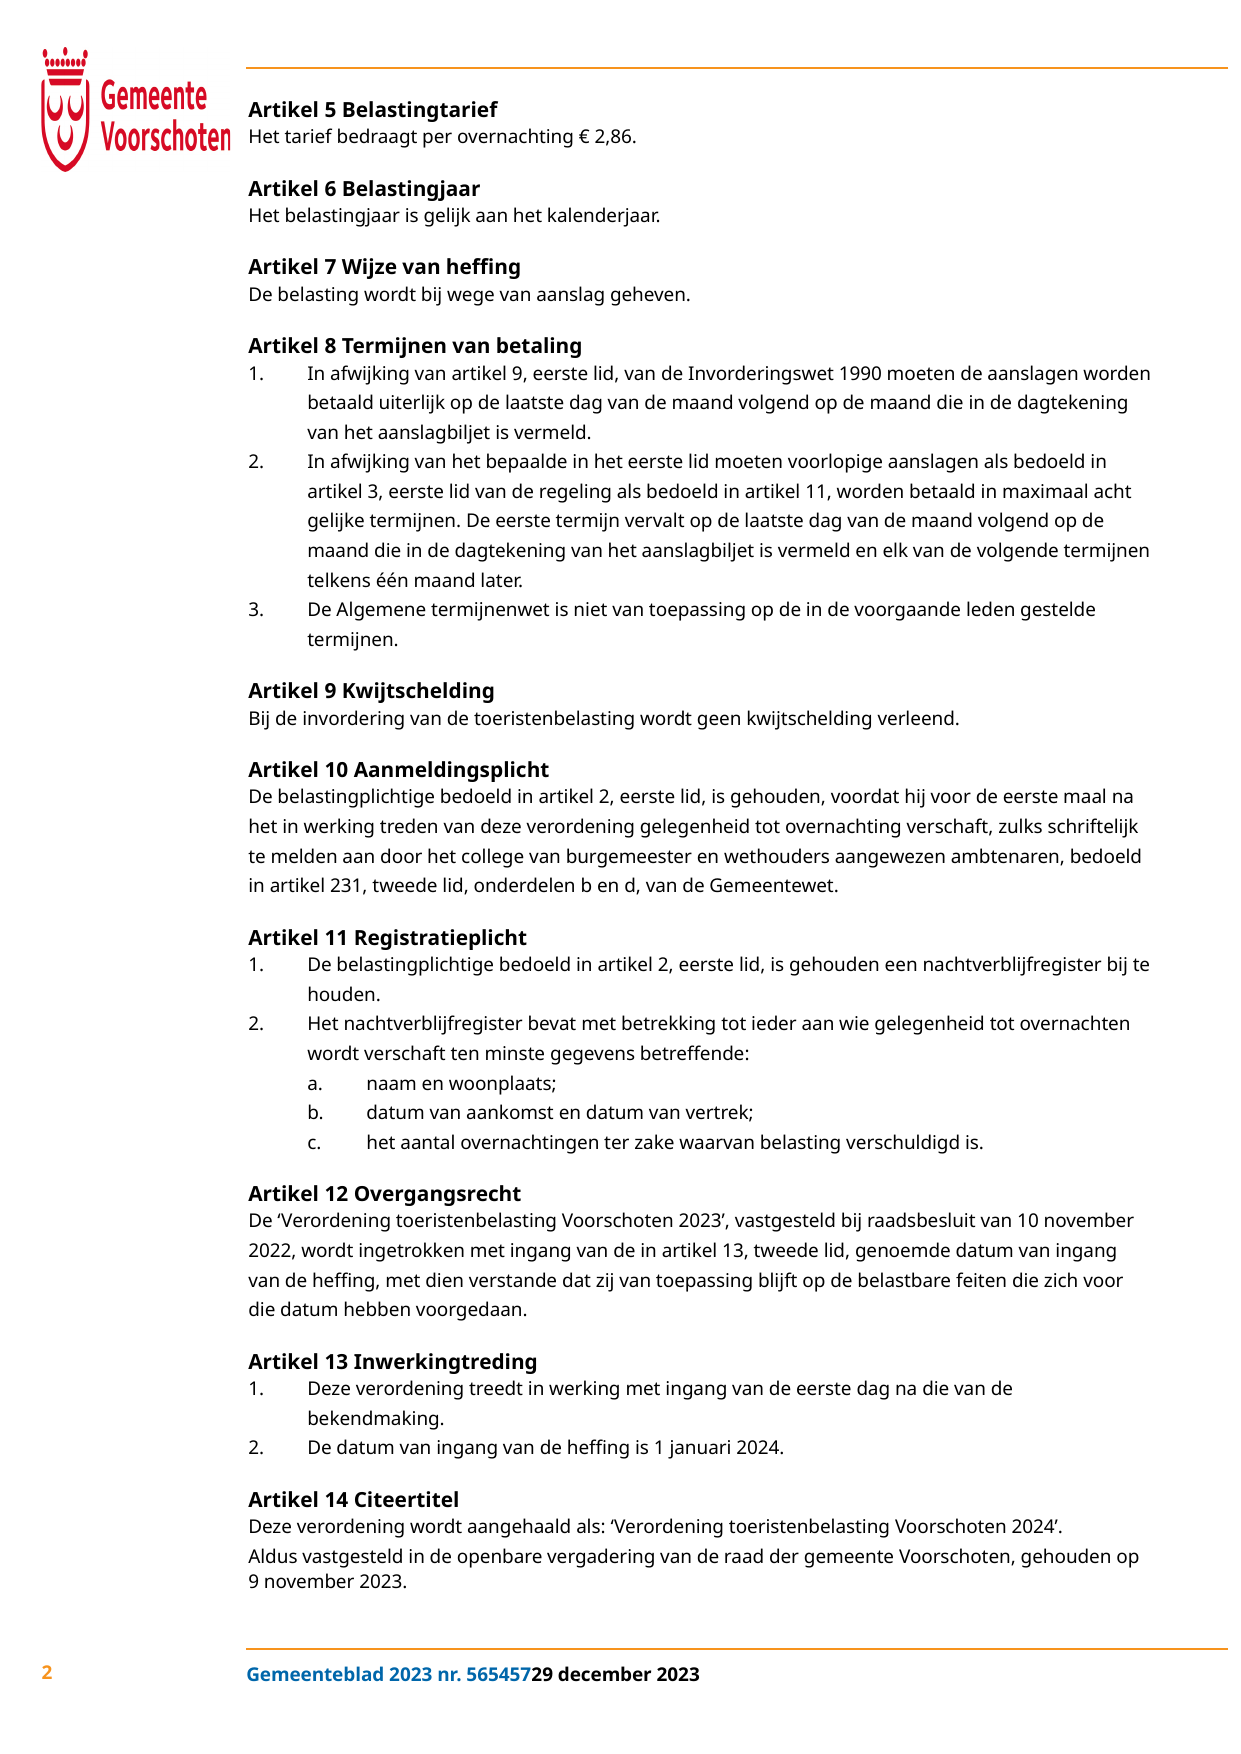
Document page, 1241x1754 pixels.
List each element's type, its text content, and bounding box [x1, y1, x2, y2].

list naam en woonplaats; [307, 1070, 1152, 1095]
text Artikel 13 Inwerkingtreding [248, 1347, 1152, 1375]
text De belastingplichtige bedoeld in artikel 2, eerste lid, is gehouden, voordat hij voor de eerste maal na het in werking treden van deze verordening gelegenheid tot overnachting verschaft, zulks schriftelijk te melden aan door het college van burgemeester en wethouders aangewezen ambtenaren, bedoeld in artikel 231, tweede lid, onderdelen b en d, van de Gemeentewet. [248, 784, 1152, 898]
list Het nachtverblijfregister bevat met betrekking tot ieder aan wie gelegenheid tot overnachten wordt verschaft ten minste gegevens betreffende: [248, 1011, 1152, 1066]
text Artikel 5 Belastingtarief [248, 95, 1152, 123]
list De Algemene termijnenwet is niet van toepassing op de in de voorgaande leden gestelde termijnen. [248, 596, 1152, 652]
list datum van aankomst en datum van vertrek; [307, 1099, 1152, 1125]
list het aantal overnachtingen ter zake waarvan belasting verschuldigd is. [307, 1129, 1152, 1154]
text Artikel 14 Citeertitel [248, 1485, 1152, 1513]
text Artikel 6 Belastingjaar [248, 174, 1152, 202]
text Artikel 11 Registratieplicht [248, 923, 1152, 951]
list Deze verordening treedt in werking met ingang van de eerste dag na die van de bekendmaking. [248, 1375, 1152, 1431]
list In afwijking van artikel 9, eerste lid, van de Invorderingswet 1990 moeten de aanslagen worden betaald uiterlijk op de laatste dag van de maand volgend op de maand die in de dagtekening van het aanslagbiljet is vermeld. [248, 360, 1152, 445]
text Artikel 7 Wijze van heffing [248, 252, 1152, 281]
text Het belastingjaar is gelijk aan het kalenderjaar. [248, 202, 1152, 228]
text De ‘Verordening toeristenbelasting Voorschoten 2023’, vastgesteld bij raadsbesluit van 10 november 2022, wordt ingetrokken met ingang van de in artikel 13, tweede lid, genoemde datum van ingang van de heffing, met dien verstande dat zij van toepassing blijft op de belastbare feiten die zich voor die datum hebben voorgedaan. [248, 1208, 1152, 1322]
text Bij de invordering van de toeristenbelasting wordt geen kwijtschelding verleend. [248, 705, 1152, 731]
text Deze verordening wordt aangehaald als: ‘Verordening toeristenbelasting Voorschoten 2024’. [248, 1513, 1152, 1539]
text Aldus vastgesteld in de openbare vergadering van de raad der gemeente Voorschoten, gehouden op 9 november 2023. [248, 1543, 1152, 1594]
list In afwijking van het bepaalde in het eerste lid moeten voorlopige aanslagen als bedoeld in artikel 3, eerste lid van de regeling als bedoeld in artikel 11, worden betaald in maximaal acht gelijke termijnen. De eerste termijn vervalt op de laatste dag van de maand volgend op de maand die in de dagtekening van het aanslagbiljet is vermeld en elk van de volgende termijnen telkens één maand later. [248, 448, 1152, 593]
text Artikel 8 Termijnen van betaling [248, 331, 1152, 360]
list De belastingplichtige bedoeld in artikel 2, eerste lid, is gehouden een nachtverblijfregister bij te houden. [248, 951, 1152, 1007]
list De datum van ingang van de heffing is 1 januari 2024. [248, 1434, 1152, 1460]
text Artikel 9 Kwijtschelding [248, 676, 1152, 705]
text De belasting wordt bij wege van aanslag geheven. [248, 281, 1152, 307]
picture [41, 47, 231, 172]
text Artikel 12 Overgangsrecht [248, 1179, 1152, 1208]
text Artikel 10 Aanmeldingsplicht [248, 755, 1152, 784]
text Het tarief bedraagt per overnachting € 2,86. [248, 123, 1152, 149]
